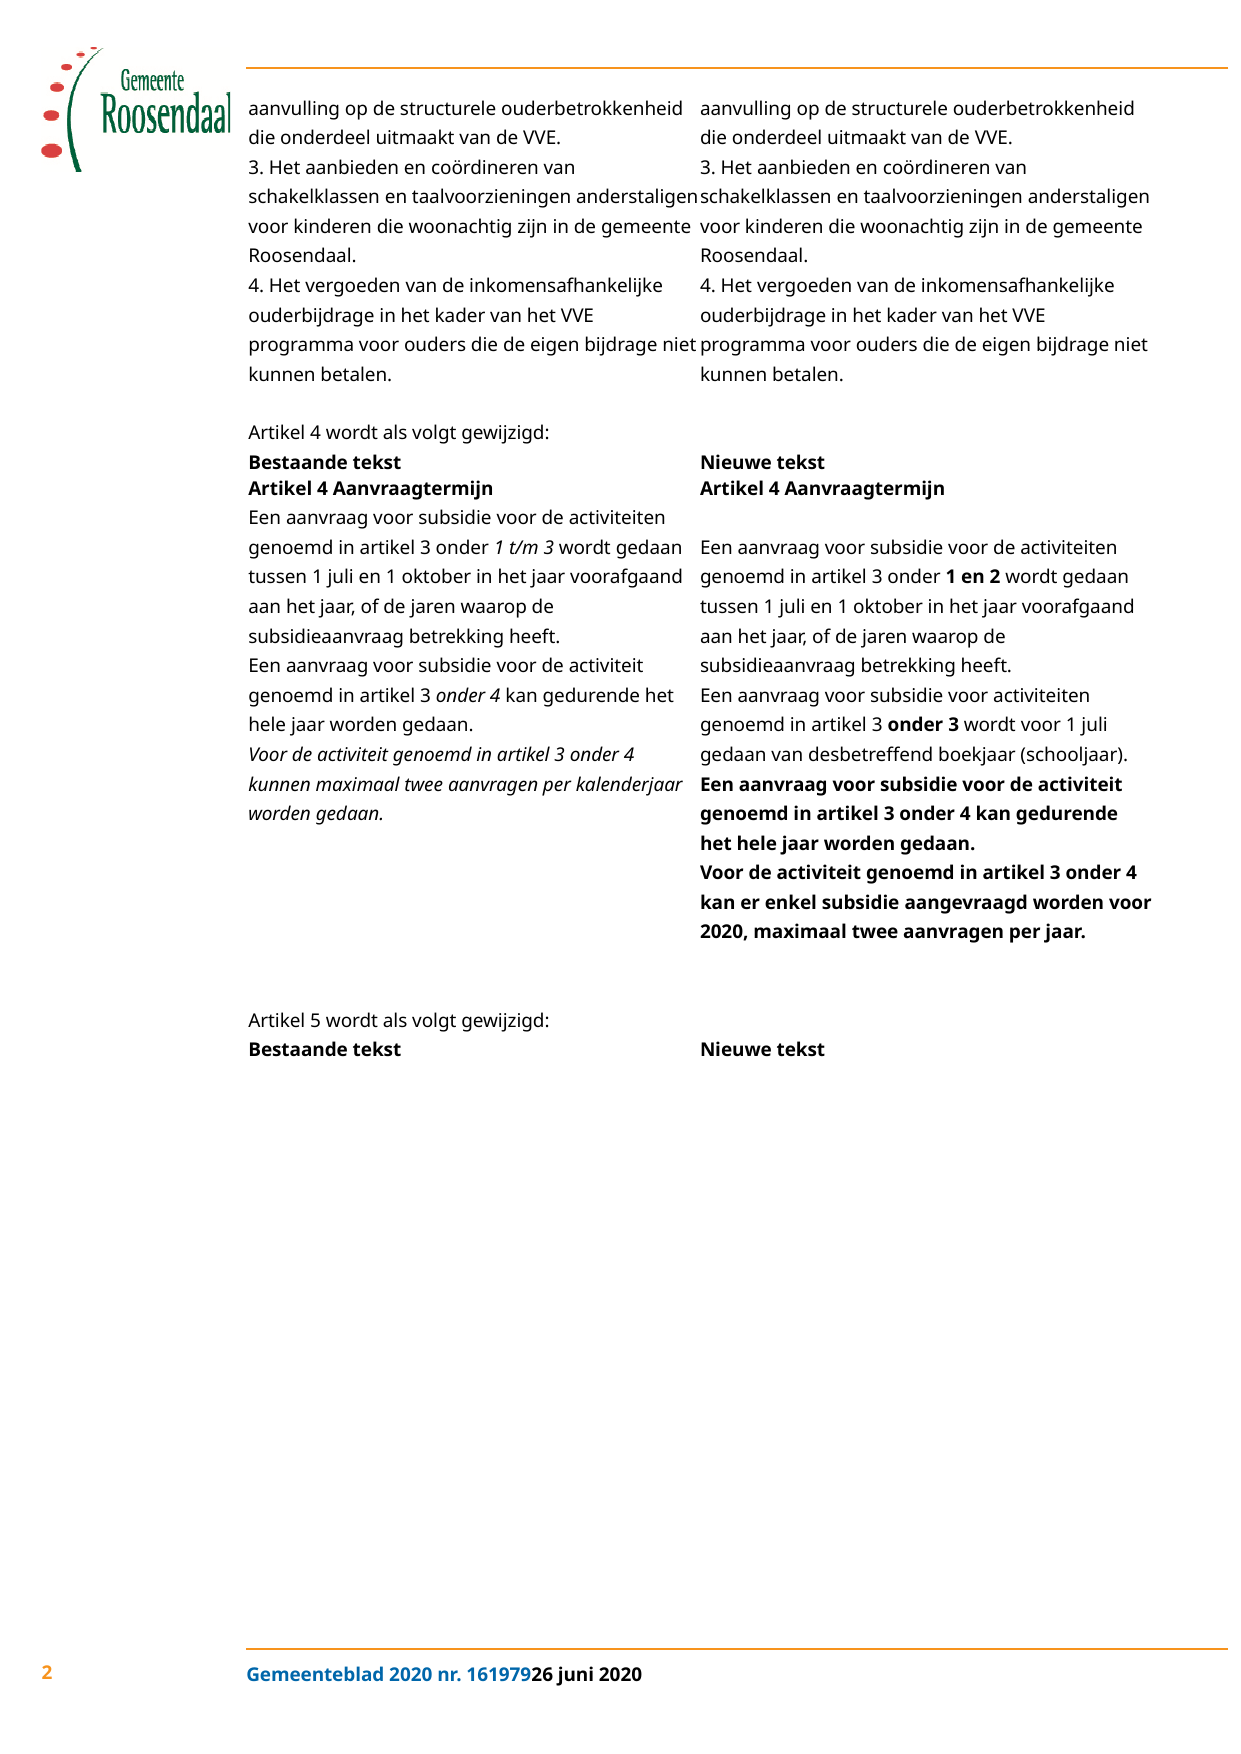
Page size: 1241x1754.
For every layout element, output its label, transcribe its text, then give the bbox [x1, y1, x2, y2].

text Artikel 4 wordt als volgt gewijzigd: [248, 419, 1152, 445]
table_cell Artikel 4 Aanvraagtermijn Een aanvraag voor subsidie voor de activiteiten genoemd in artikel 3 onder 1 en 2 wordt gedaan tussen 1 juli en 1 oktober in het jaar voorafgaand aan het jaar, of de jaren waarop de subsidieaanvraag betrekking heeft. Een aanvraag voor subsidie voor activiteiten genoemd in artikel 3 onder 3 wordt voor 1 juli gedaan van desbetreffend boekjaar (schooljaar). Een aanvraag voor subsidie voor de activiteit genoemd in artikel 3 onder 4 kan gedurende het hele jaar worden gedaan. Voor de activiteit genoemd in artikel 3 onder 4 kan er enkel subsidie aangevraagd worden voor 2020, maximaal twee aanvragen per jaar. [700, 475, 1152, 974]
table_cell aanvulling op de structurele ouderbetrokkenheid die onderdeel uitmaakt van de VVE. 3. Het aanbieden en coördineren van schakelklassen en taalvoorzieningen anderstaligen voor kinderen die woonachtig zijn in de gemeente Roosendaal. 4. Het vergoeden van de inkomensafhankelijke ouderbijdrage in het kader van het VVE programma voor ouders die de eigen bijdrage niet kunnen betalen. [248, 95, 700, 387]
table_header Bestaande tekst [248, 1037, 700, 1062]
table_cell aanvulling op de structurele ouderbetrokkenheid die onderdeel uitmaakt van de VVE. 3. Het aanbieden en coördineren van schakelklassen en taalvoorzieningen anderstaligen voor kinderen die woonachtig zijn in de gemeente Roosendaal. 4. Het vergoeden van de inkomensafhankelijke ouderbijdrage in het kader van het VVE programma voor ouders die de eigen bijdrage niet kunnen betalen. [700, 95, 1152, 387]
table_header Nieuwe tekst [700, 449, 1152, 475]
table_header Nieuwe tekst [700, 1037, 1152, 1062]
text Artikel 5 wordt als volgt gewijzigd: [248, 1007, 1152, 1033]
picture [41, 47, 231, 172]
table_header Bestaande tekst [248, 449, 700, 475]
table_cell Artikel 4 Aanvraagtermijn Een aanvraag voor subsidie voor de activiteiten genoemd in artikel 3 onder 1 t/m 3 wordt gedaan tussen 1 juli en 1 oktober in het jaar voorafgaand aan het jaar, of de jaren waarop de subsidieaanvraag betrekking heeft. Een aanvraag voor subsidie voor de activiteit genoemd in artikel 3 onder 4 kan gedurende het hele jaar worden gedaan. Voor de activiteit genoemd in artikel 3 onder 4 kunnen maximaal twee aanvragen per kalenderjaar worden gedaan. [248, 475, 700, 974]
